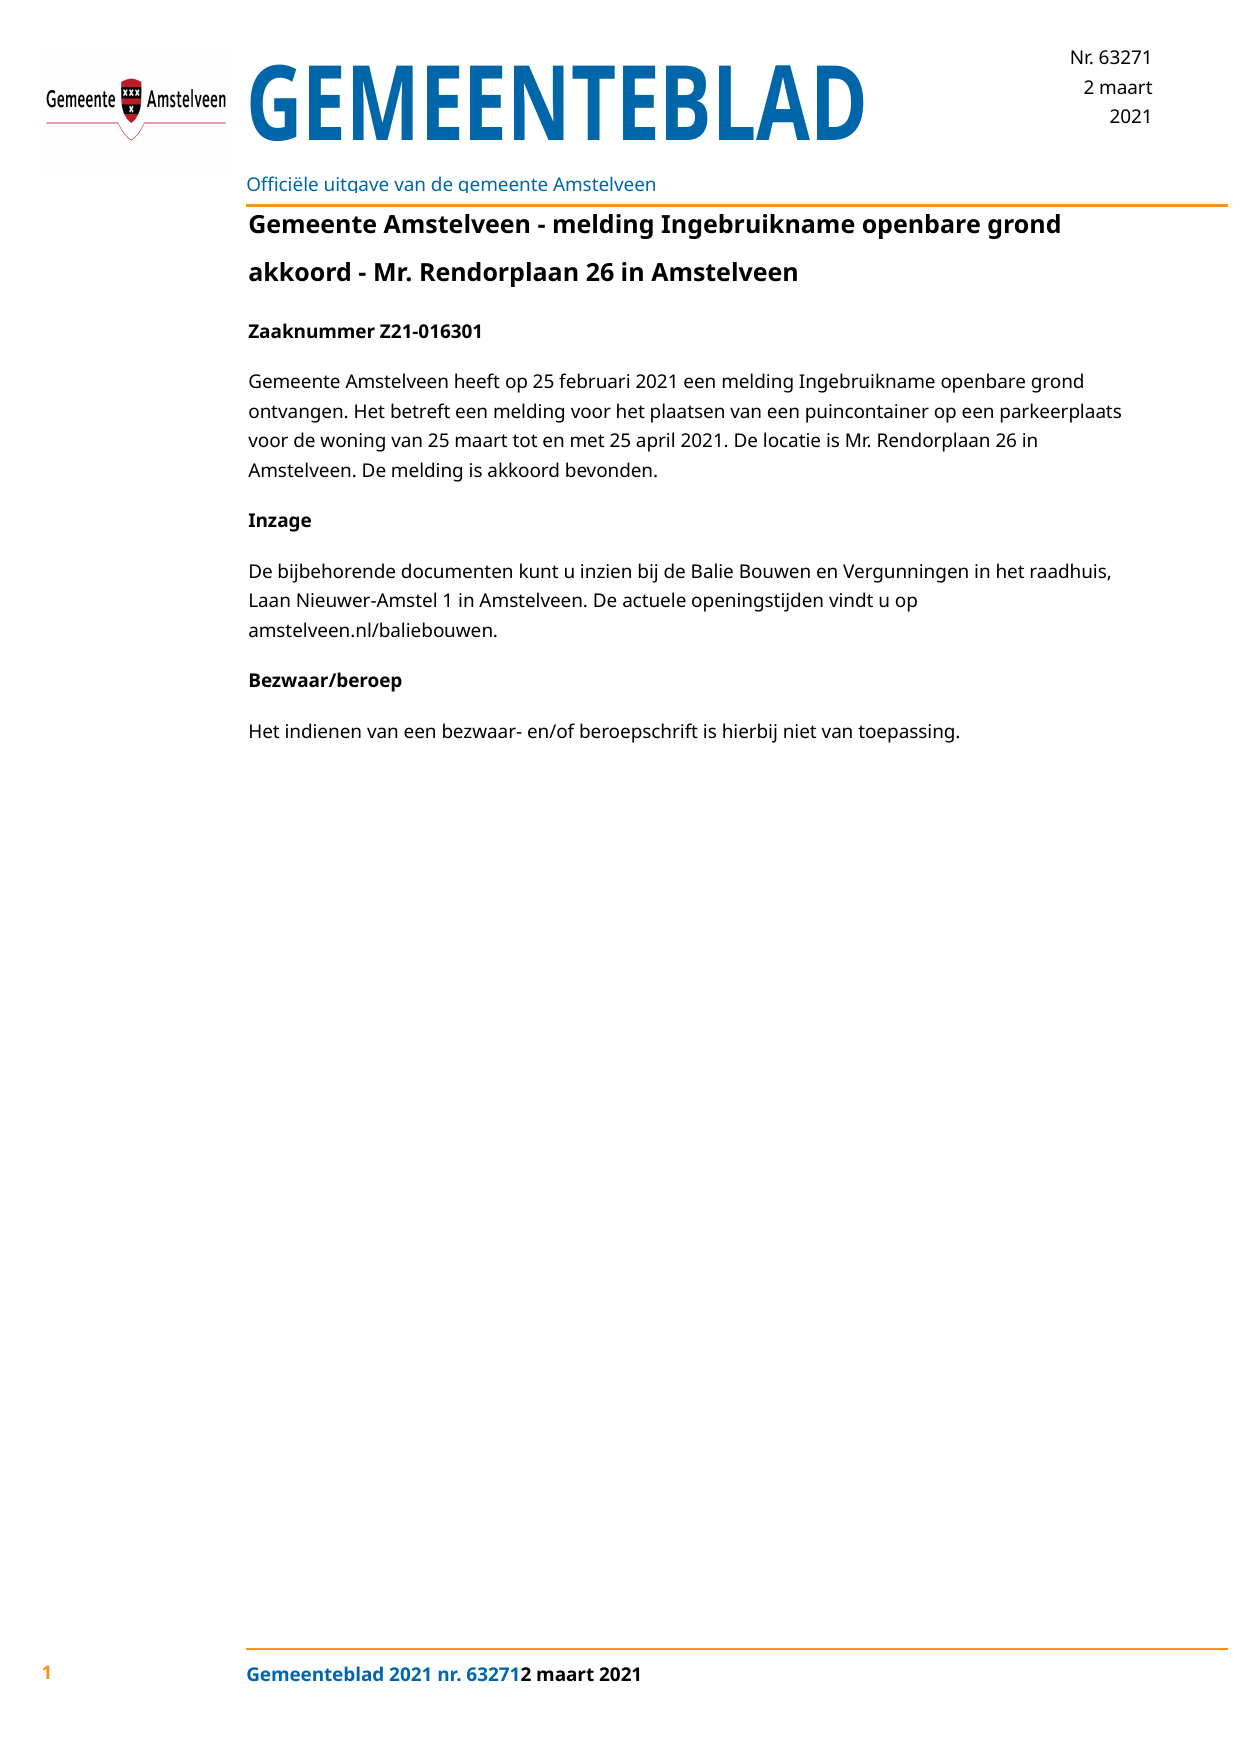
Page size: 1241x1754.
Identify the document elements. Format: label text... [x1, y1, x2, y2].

text Gemeente Amstelveen heeft op 25 februari 2021 een melding Ingebruikname openbare grond ontvangen. Het betreft een melding voor het plaatsen van een puincontainer op een parkeerplaats voor de woning van 25 maart tot en met 25 april 2021. De locatie is Mr. Rendorplaan 26 in Amstelveen. De melding is akkoord bevonden. [248, 368, 1152, 483]
text Zaaknummer Z21-016301 [248, 318, 1152, 344]
picture [41, 47, 231, 172]
text Het indienen van een bezwaar- en/of beroepschrift is hierbij niet van toepassing. [248, 718, 1152, 744]
text Gemeente Amstelveen - melding Ingebruikname openbare grond akkoord - Mr. Rendorplaan 26 in Amstelveen [248, 207, 1152, 288]
text Inzage [248, 507, 1152, 533]
text De bijbehorende documenten kunt u inzien bij de Balie Bouwen en Vergunningen in het raadhuis, Laan Nieuwer-Amstel 1 in Amstelveen. De actuele openingstijden vindt u op amstelveen.nl/baliebouwen. [248, 558, 1152, 643]
text Bezwaar/beroep [248, 667, 1152, 693]
